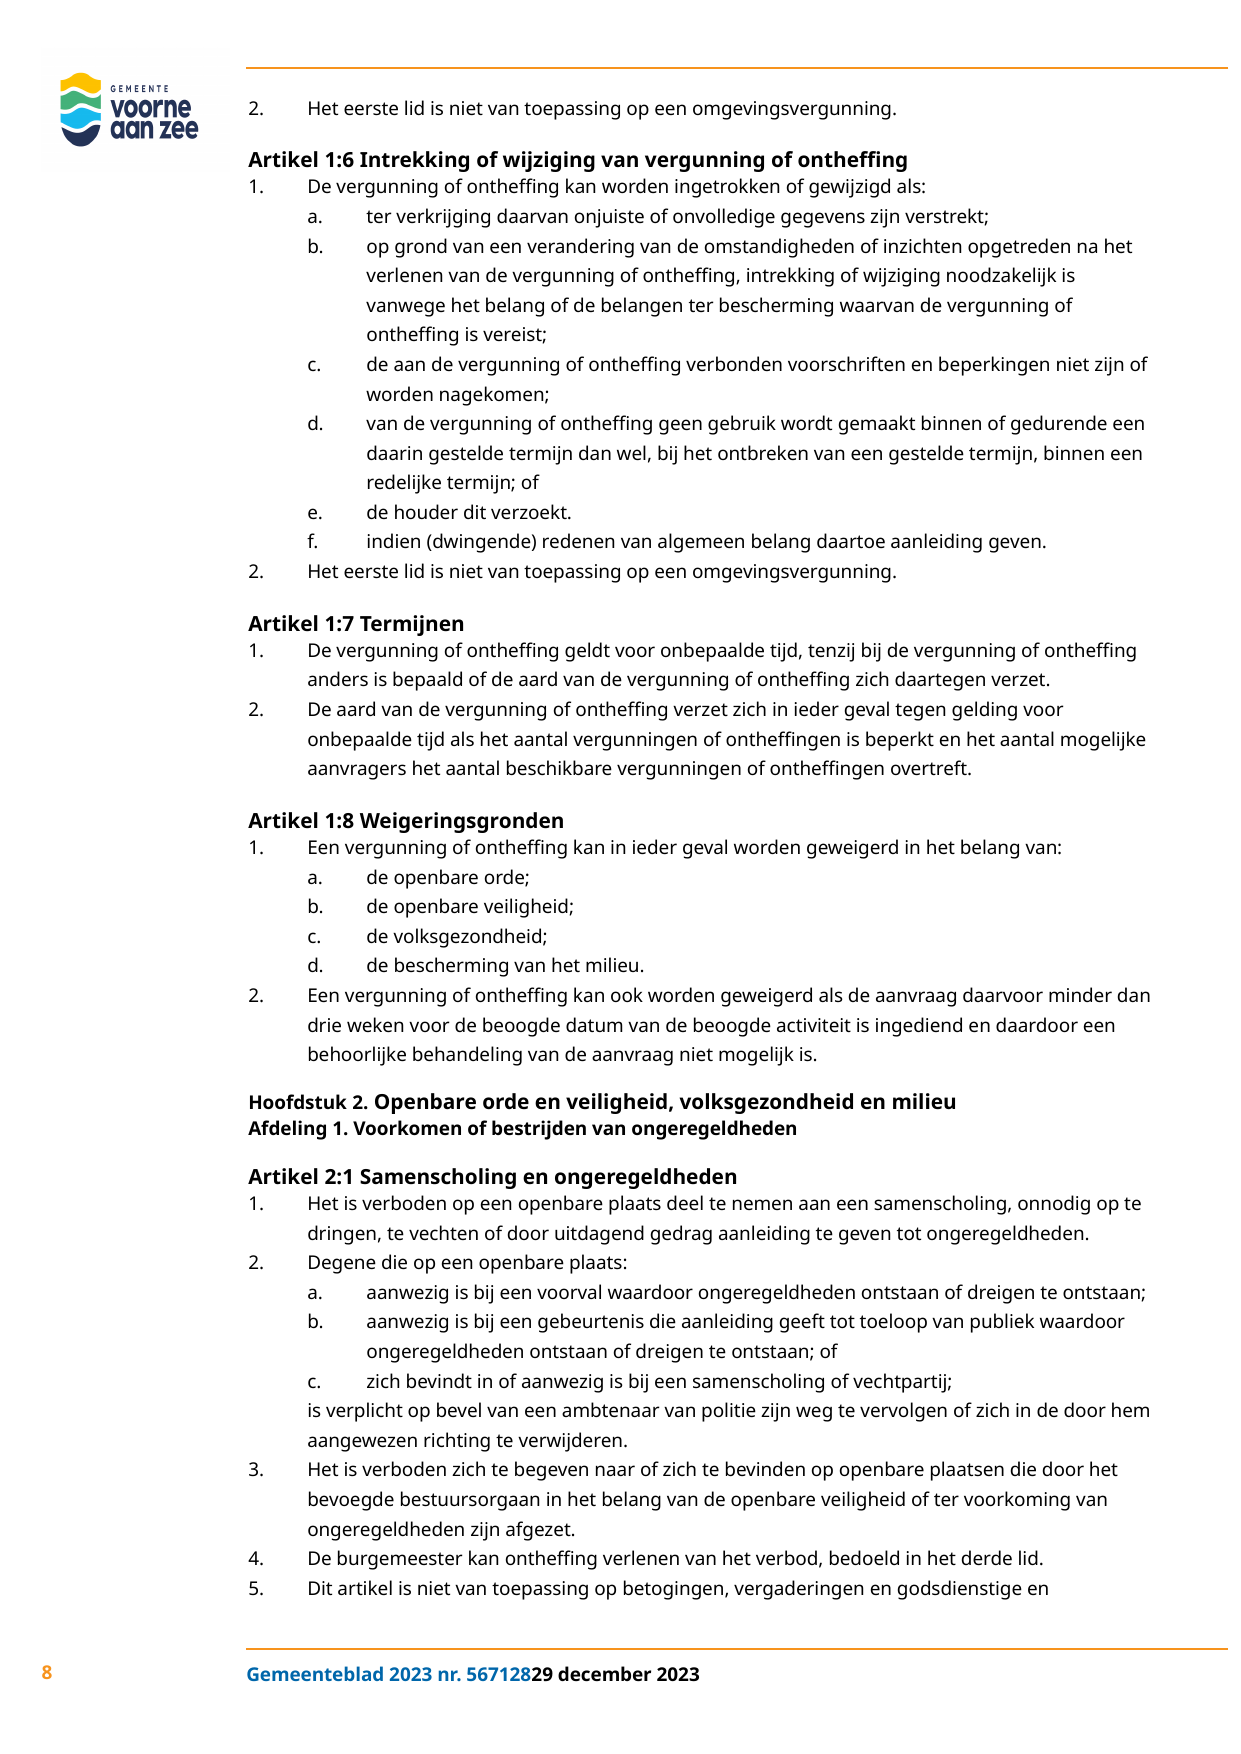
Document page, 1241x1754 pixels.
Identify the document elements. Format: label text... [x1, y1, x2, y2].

list De aard van de vergunning of ontheffing verzet zich in ieder geval tegen gelding voor onbepaalde tijd als het aantal vergunningen of ontheffingen is beperkt en het aantal mogelijke aanvragers het aantal beschikbare vergunningen of ontheffingen overtreft. [248, 696, 1152, 781]
list Dit artikel is niet van toepassing op betogingen, vergaderingen en godsdienstige en [248, 1575, 1152, 1601]
list de volksgezondheid; [307, 923, 1152, 949]
list Een vergunning of ontheffing kan in ieder geval worden geweigerd in het belang van: [248, 834, 1152, 860]
list ter verkrijging daarvan onjuiste of onvolledige gegevens zijn verstrekt; [307, 203, 1152, 229]
text Hoofdstuk 2. Openbare orde en veiligheid, volksgezondheid en milieu [248, 1087, 1152, 1115]
list aanwezig is bij een voorval waardoor ongeregeldheden ontstaan of dreigen te ontstaan; [307, 1279, 1152, 1305]
list op grond van een verandering van de omstandigheden of inzichten opgetreden na het verlenen van de vergunning of ontheffing, intrekking of wijziging noodzakelijk is vanwege het belang of de belangen ter bescherming waarvan de vergunning of ontheffing is vereist; [307, 233, 1152, 347]
list is verplicht op bevel van een ambtenaar van politie zijn weg te vervolgen of zich in de door hem aangewezen richting te verwijderen. [248, 1397, 1152, 1453]
text Artikel 2:1 Samenscholing en ongeregeldheden [248, 1162, 1152, 1190]
list de openbare orde; [307, 864, 1152, 889]
list de openbare veiligheid; [307, 893, 1152, 919]
text Artikel 1:8 Weigeringsgronden [248, 806, 1152, 834]
list Het is verboden op een openbare plaats deel te nemen aan een samenscholing, onnodig op te dringen, te vechten of door uitdagend gedrag aanleiding te geven tot ongeregeldheden. [248, 1190, 1152, 1246]
list Het eerste lid is niet van toepassing op een omgevingsvergunning. [248, 558, 1152, 584]
list De vergunning of ontheffing geldt voor onbepaalde tijd, tenzij bij de vergunning of ontheffing anders is bepaald of de aard van de vergunning of ontheffing zich daartegen verzet. [248, 637, 1152, 692]
list de bescherming van het milieu. [307, 953, 1152, 978]
list aanwezig is bij een gebeurtenis die aanleiding geeft tot toeloop van publiek waardoor ongeregeldheden ontstaan of dreigen te ontstaan; of [307, 1309, 1152, 1364]
list indien (dwingende) redenen van algemeen belang daartoe aanleiding geven. [307, 529, 1152, 554]
list van de vergunning of ontheffing geen gebruik wordt gemaakt binnen of gedurende een daarin gestelde termijn dan wel, bij het ontbreken van een gestelde termijn, binnen een redelijke termijn; of [307, 410, 1152, 495]
list zich bevindt in of aanwezig is bij een samenscholing of vechtpartij; [307, 1368, 1152, 1394]
list Het is verboden zich te begeven naar of zich te bevinden op openbare plaatsen die door het bevoegde bestuursorgaan in het belang van de openbare veiligheid of ter voorkoming van ongeregeldheden zijn afgezet. [248, 1457, 1152, 1542]
text Artikel 1:7 Termijnen [248, 609, 1152, 637]
list de aan de vergunning of ontheffing verbonden voorschriften en beperkingen niet zijn of worden nagekomen; [307, 351, 1152, 406]
text Artikel 1:6 Intrekking of wijziging van vergunning of ontheffing [248, 145, 1152, 174]
list De vergunning of ontheffing kan worden ingetrokken of gewijzigd als: [248, 174, 1152, 199]
text Afdeling 1. Voorkomen of bestrijden van ongeregeldheden [248, 1115, 1152, 1141]
list Degene die op een openbare plaats: [248, 1249, 1152, 1275]
picture [41, 47, 231, 172]
list De burgemeester kan ontheffing verlenen van het verbod, bedoeld in het derde lid. [248, 1545, 1152, 1571]
list Een vergunning of ontheffing kan ook worden geweigerd als de aanvraag daarvoor minder dan drie weken voor de beoogde datum van de beoogde activiteit is ingediend en daardoor een behoorlijke behandeling van de aanvraag niet mogelijk is. [248, 982, 1152, 1067]
list de houder dit verzoekt. [307, 499, 1152, 525]
list Het eerste lid is niet van toepassing op een omgevingsvergunning. [248, 95, 1152, 121]
